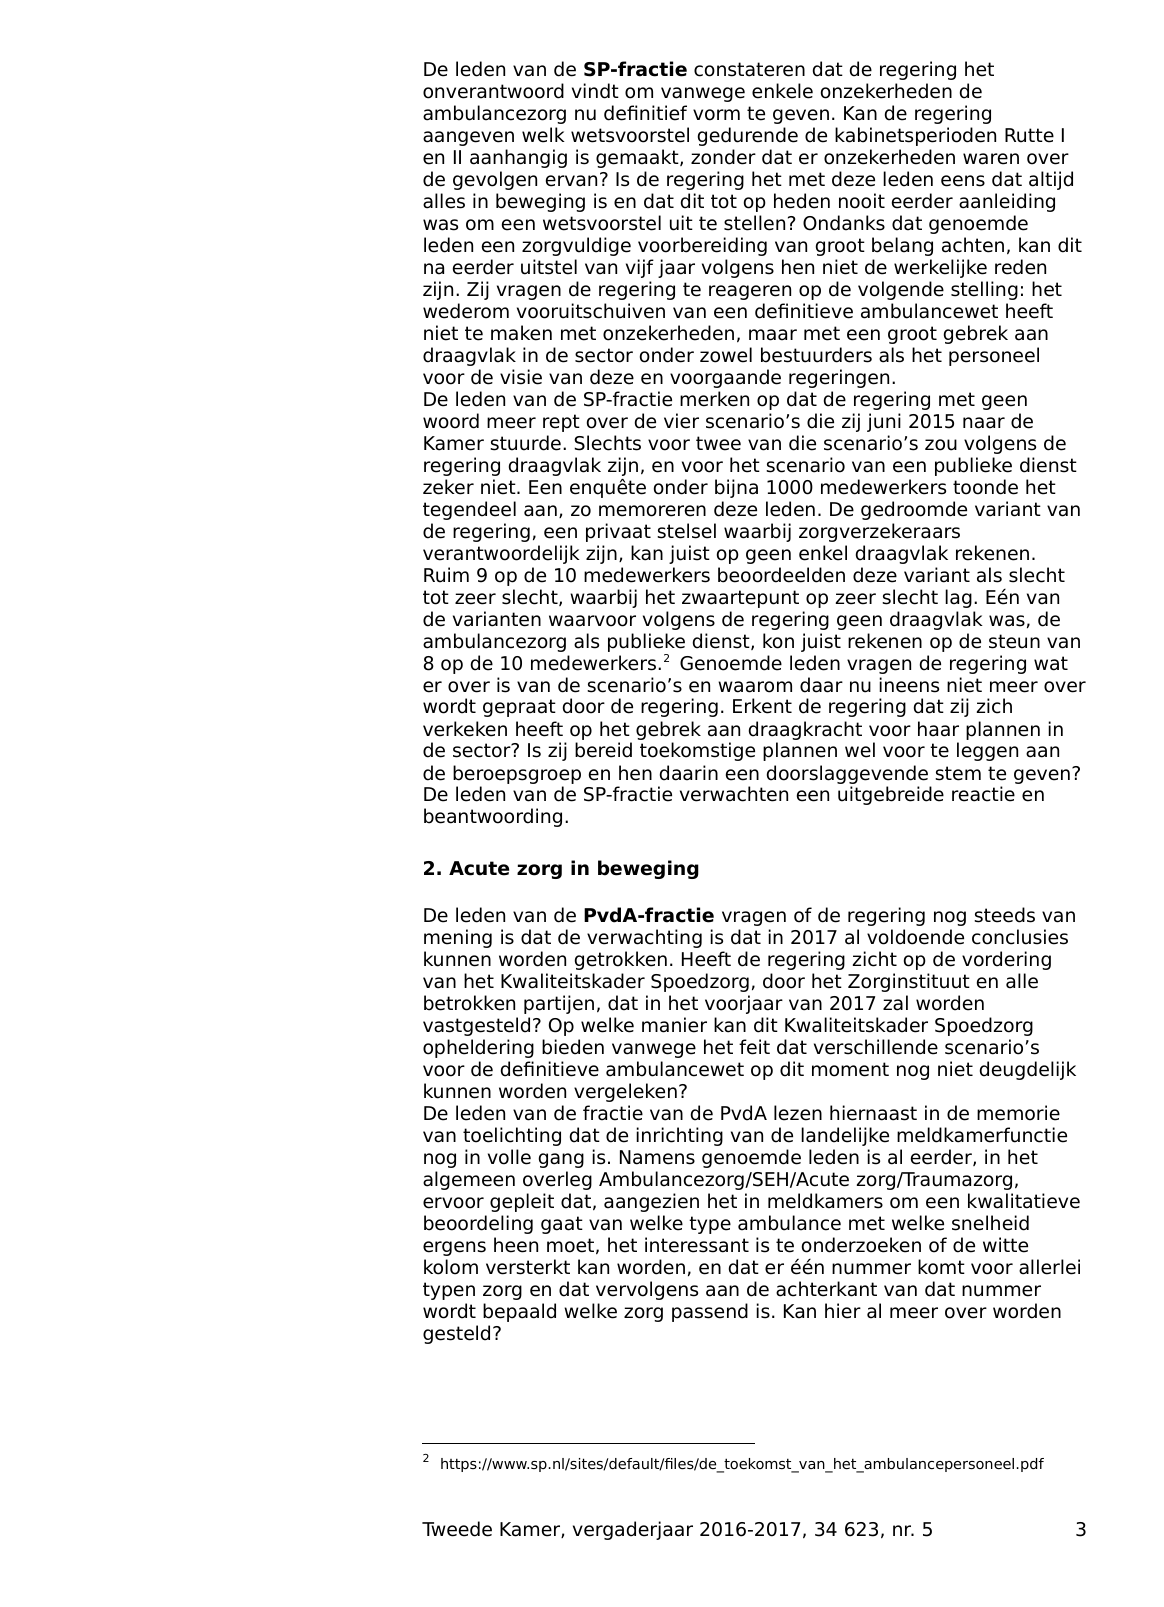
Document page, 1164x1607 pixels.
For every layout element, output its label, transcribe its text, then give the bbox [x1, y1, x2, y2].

text De leden van de SP-fractie merken op dat de regering met geen woord meer rept over de vier scenario’s die zij juni 2015 naar de Kamer stuurde. Slechts voor twee van die scenario’s zou volgens de regering draagvlak zijn, en voor het scenario van een publieke dienst zeker niet. Een enquête onder bijna 1000 medewerkers toonde het tegendeel aan, zo memoreren deze leden. De gedroomde variant van de regering, een privaat stelsel waarbij zorgverzekeraars verantwoordelijk zijn, kan juist op geen enkel draagvlak rekenen. Ruim 9 op de 10 medewerkers beoordeelden deze variant als slecht tot zeer slecht, waarbij het zwaartepunt op zeer slecht lag. Eén van de varianten waarvoor volgens de regering geen draagvlak was, de ambulancezorg als publieke dienst, kon juist rekenen op de steun van 8 op de 10 medewerkers. Genoemde leden vragen de regering wat er over is van de scenario’s en waarom daar nu ineens niet meer over wordt gepraat door de regering. Erkent de regering dat zij zich verkeken heeft op het gebrek aan draagkracht voor haar plannen in de sector? Is zij bereid toekomstige plannen wel voor te leggen aan de beroepsgroep en hen daarin een doorslaggevende stem te geven? De leden van de SP-fractie verwachten een uitgebreide reactie en beantwoording. [422, 389, 1087, 828]
subtitle 2. Acute zorg in beweging [422, 858, 1087, 880]
text https://www.sp.nl/sites/default/files/de_toekomst_van_het_ambulancepersoneel.pdf [422, 1452, 1087, 1474]
text De leden van de PvdA-fractie vragen of de regering nog steeds van mening is dat de verwachting is dat in 2017 al voldoende conclusies kunnen worden getrokken. Heeft de regering zicht op de vordering van het Kwaliteitskader Spoedzorg, door het Zorginstituut en alle betrokken partijen, dat in het voorjaar van 2017 zal worden vastgesteld? Op welke manier kan dit Kwaliteitskader Spoedzorg opheldering bieden vanwege het feit dat verschillende scenario’s voor de definitieve ambulancewet op dit moment nog niet deugdelijk kunnen worden vergeleken? [422, 905, 1087, 1103]
text De leden van de SP-fractie constateren dat de regering het onverantwoord vindt om vanwege enkele onzekerheden de ambulancezorg nu definitief vorm te geven. Kan de regering aangeven welk wetsvoorstel gedurende de kabinetsperioden Rutte I en II aanhangig is gemaakt, zonder dat er onzekerheden waren over de gevolgen ervan? Is de regering het met deze leden eens dat altijd alles in beweging is en dat dit tot op heden nooit eerder aanleiding was om een wetsvoorstel uit te stellen? Ondanks dat genoemde leden een zorgvuldige voorbereiding van groot belang achten, kan dit na eerder uitstel van vijf jaar volgens hen niet de werkelijke reden zijn. Zij vragen de regering te reageren op de volgende stelling: het wederom vooruitschuiven van een definitieve ambulancewet heeft niet te maken met onzekerheden, maar met een groot gebrek aan draagvlak in de sector onder zowel bestuurders als het personeel voor de visie van deze en voorgaande regeringen. [422, 59, 1087, 389]
text De leden van de fractie van de PvdA lezen hiernaast in de memorie van toelichting dat de inrichting van de landelijke meldkamerfunctie nog in volle gang is. Namens genoemde leden is al eerder, in het algemeen overleg Ambulancezorg/SEH/Acute zorg/Traumazorg, ervoor gepleit dat, aangezien het in meldkamers om een kwalitatieve beoordeling gaat van welke type ambulance met welke snelheid ergens heen moet, het interessant is te onderzoeken of de witte kolom versterkt kan worden, en dat er één nummer komt voor allerlei typen zorg en dat vervolgens aan de achterkant van dat nummer wordt bepaald welke zorg passend is. Kan hier al meer over worden gesteld? [422, 1103, 1087, 1345]
